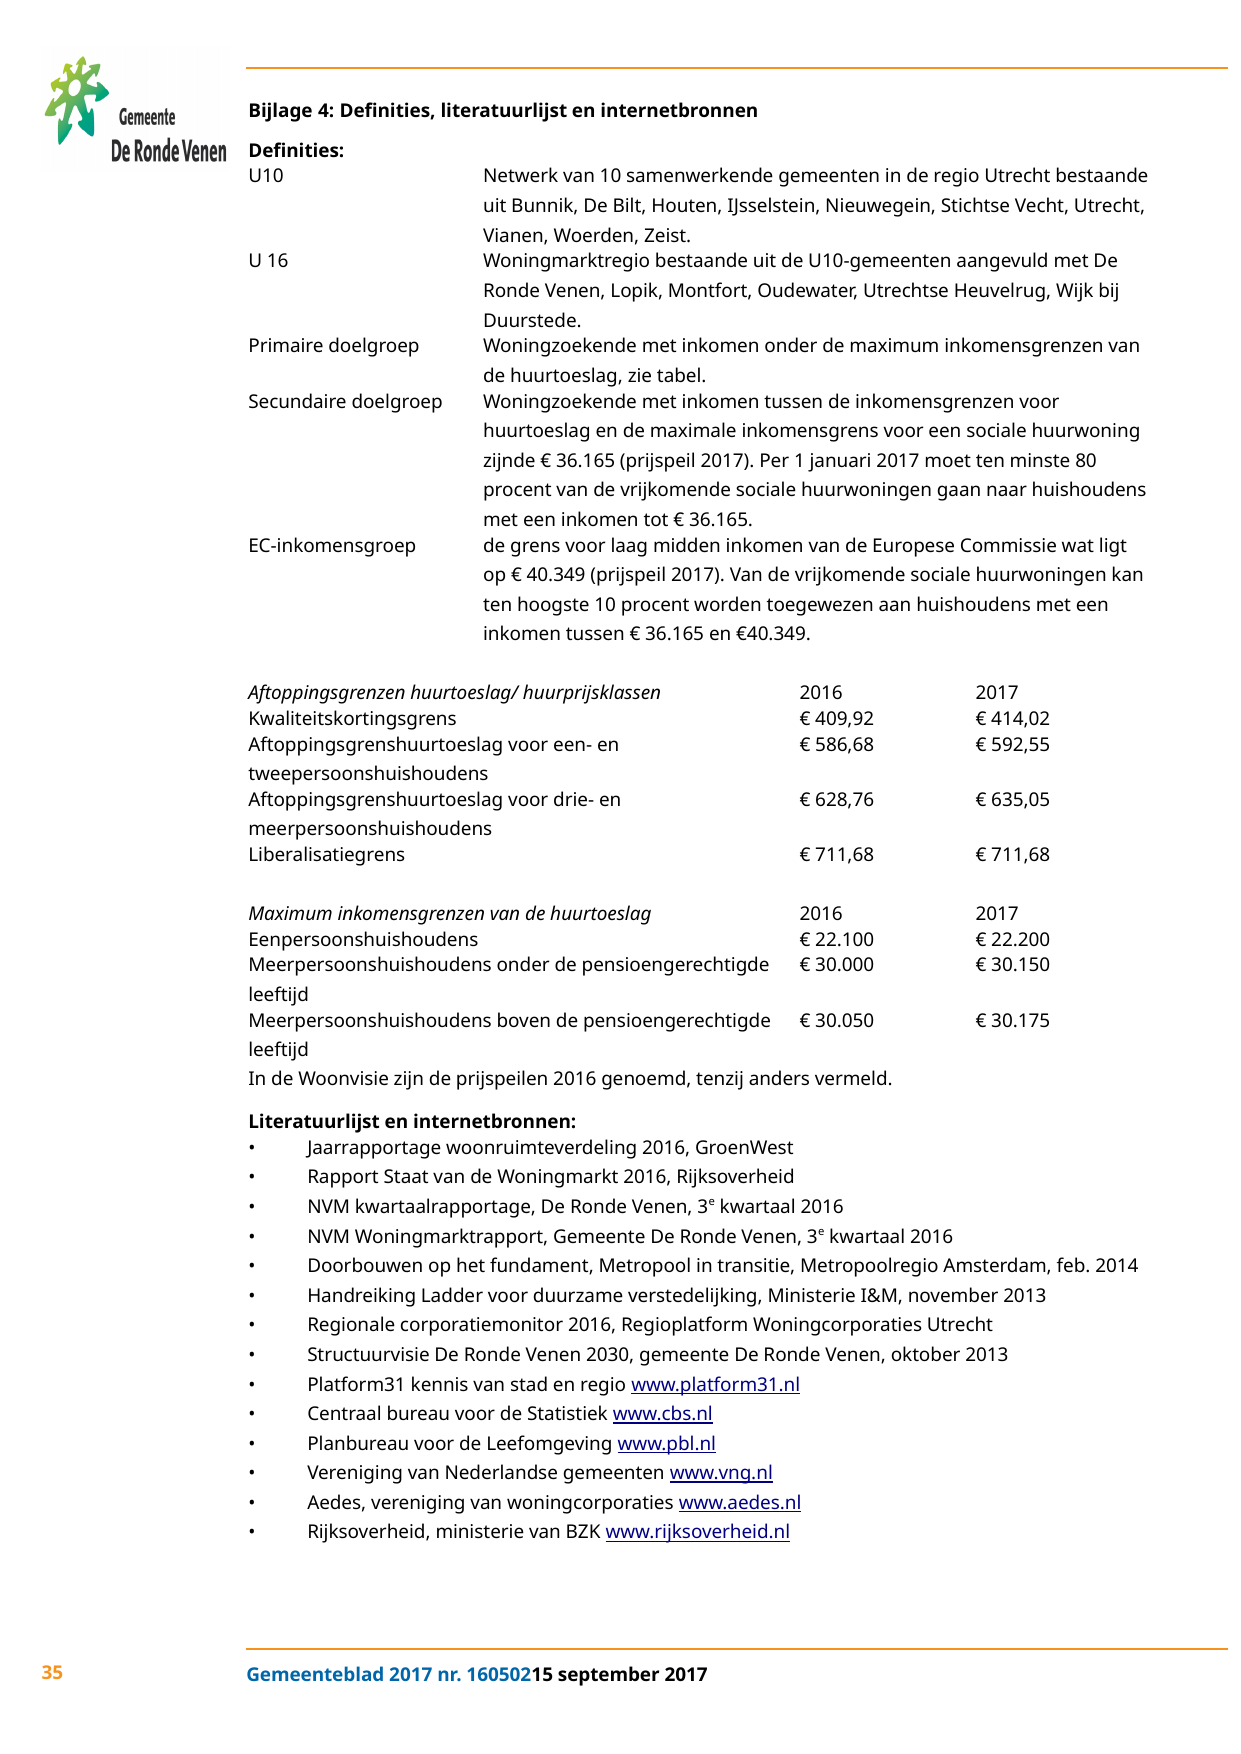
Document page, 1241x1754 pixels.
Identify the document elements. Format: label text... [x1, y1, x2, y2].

table_header 2017 [975, 900, 1152, 926]
table_cell € 30.000 [799, 951, 975, 1007]
table_header Netwerk van 10 samenwerkende gemeenten in de regio Utrecht bestaande uit Bunnik, De Bilt, Houten, IJsselstein, Nieuwegein, Stichtse Vecht, Utrecht, Vianen, Woerden, Zeist. [483, 163, 1152, 248]
table_cell € 586,68 [799, 731, 975, 786]
list Platform31 kennis van stad en regio www.platform31.nl [248, 1371, 1152, 1397]
table_cell Secundaire doelgroep [248, 388, 483, 532]
table_cell € 711,68 [975, 841, 1152, 867]
table_cell Woningzoekende met inkomen onder de maximum inkomensgrenzen van de huurtoeslag, zie tabel. [483, 333, 1152, 388]
table_cell € 22.200 [975, 926, 1152, 951]
text In de Woonvisie zijn de prijspeilen 2016 genoemd, tenzij anders vermeld. [248, 1065, 1152, 1091]
text Literatuurlijst en internetbronnen: [248, 1108, 1152, 1134]
table_cell Aftoppingsgrenshuurtoeslag voor een- en tweepersoonshuishoudens [248, 731, 799, 786]
table_cell Woningmarktregio bestaande uit de U10-gemeenten aangevuld met De Ronde Venen, Lopik, Montfort, Oudewater, Utrechtse Heuvelrug, Wijk bij Duurstede. [483, 248, 1152, 332]
list Planbureau voor de Leefomgeving www.pbl.nl [248, 1430, 1152, 1456]
table_cell Kwaliteitskortingsgrens [248, 705, 799, 731]
table_cell de grens voor laag midden inkomen van de Europese Commissie wat ligt op € 40.349 (prijspeil 2017). Van de vrijkomende sociale huurwoningen kan ten hoogste 10 procent worden toegewezen aan huishoudens met een inkomen tussen € 36.165 en €40.349. [483, 532, 1152, 646]
table_cell € 30.175 [975, 1007, 1152, 1062]
table_cell € 30.050 [799, 1007, 975, 1062]
table_cell € 414,02 [975, 705, 1152, 731]
table_cell € 711,68 [799, 841, 975, 867]
text Bijlage 4: Definities, literatuurlijst en internetbronnen [248, 95, 1152, 123]
list Aedes, vereniging van woningcorporaties www.aedes.nl [248, 1489, 1152, 1515]
table_header 2016 [799, 900, 975, 926]
table_cell EC-inkomensgroep [248, 532, 483, 646]
list NVM Woningmarktrapport, Gemeente De Ronde Venen, 3e kwartaal 2016 [248, 1223, 1152, 1249]
table_cell Primaire doelgroep [248, 333, 483, 388]
table_cell € 592,55 [975, 731, 1152, 786]
table_header Aftoppingsgrenzen huurtoeslag/ huurprijsklassen [248, 679, 799, 705]
list NVM kwartaalrapportage, De Ronde Venen, 3e kwartaal 2016 [248, 1193, 1152, 1219]
table_cell Meerpersoonshuishoudens onder de pensioengerechtigde leeftijd [248, 951, 799, 1007]
list Rijksoverheid, ministerie van BZK www.rijksoverheid.nl [248, 1519, 1152, 1544]
table_cell € 30.150 [975, 951, 1152, 1007]
table_header 2016 [799, 679, 975, 705]
text Definities: [248, 137, 1152, 163]
list Regionale corporatiemonitor 2016, Regioplatform Woningcorporaties Utrecht [248, 1312, 1152, 1337]
list Handreiking Ladder voor duurzame verstedelijking, Ministerie I&M, november 2013 [248, 1282, 1152, 1308]
table_cell Aftoppingsgrenshuurtoeslag voor drie- en meerpersoonshuishoudens [248, 786, 799, 841]
table_cell Meerpersoonshuishoudens boven de pensioengerechtigde leeftijd [248, 1007, 799, 1062]
table_cell € 628,76 [799, 786, 975, 841]
list Vereniging van Nederlandse gemeenten www.vng.nl [248, 1459, 1152, 1485]
list Doorbouwen op het fundament, Metropool in transitie, Metropoolregio Amsterdam, feb. 2014 [248, 1252, 1152, 1278]
table_cell € 635,05 [975, 786, 1152, 841]
list Centraal bureau voor de Statistiek www.cbs.nl [248, 1400, 1152, 1426]
table_header Maximum inkomensgrenzen van de huurtoeslag [248, 900, 799, 926]
table_header 2017 [975, 679, 1152, 705]
list Structuurvisie De Ronde Venen 2030, gemeente De Ronde Venen, oktober 2013 [248, 1341, 1152, 1367]
table_header U10 [248, 163, 483, 248]
list Jaarrapportage woonruimteverdeling 2016, GroenWest [248, 1134, 1152, 1160]
table_cell Liberalisatiegrens [248, 841, 799, 867]
table_cell € 409,92 [799, 705, 975, 731]
table_cell Woningzoekende met inkomen tussen de inkomensgrenzen voor huurtoeslag en de maximale inkomensgrens voor een sociale huurwoning zijnde € 36.165 (prijspeil 2017). Per 1 januari 2017 moet ten minste 80 procent van de vrijkomende sociale huurwoningen gaan naar huishoudens met een inkomen tot € 36.165. [483, 388, 1152, 532]
table_cell € 22.100 [799, 926, 975, 951]
list Rapport Staat van de Woningmarkt 2016, Rijksoverheid [248, 1164, 1152, 1189]
table_cell U 16 [248, 248, 483, 332]
table_cell Eenpersoonshuishoudens [248, 926, 799, 951]
picture [41, 47, 231, 172]
